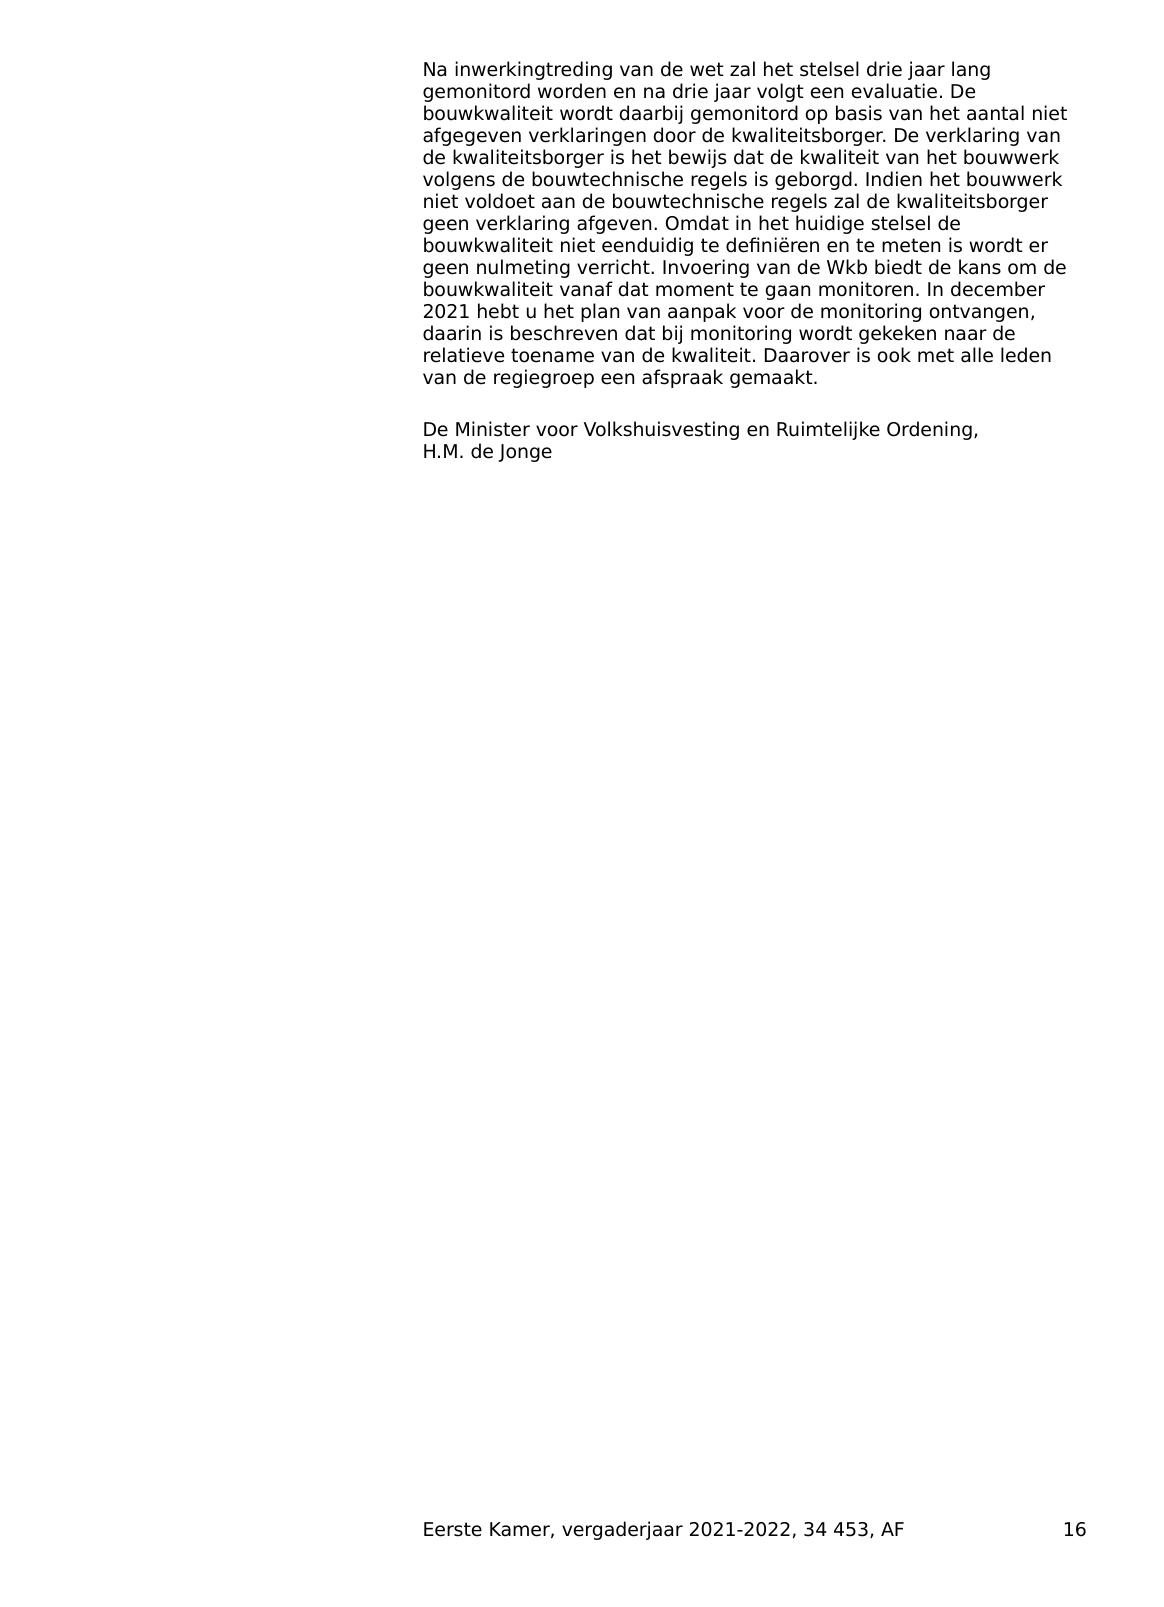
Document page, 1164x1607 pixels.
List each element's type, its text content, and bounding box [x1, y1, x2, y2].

text De Minister voor Volkshuisvesting en Ruimtelijke Ordening, H.M. de Jonge [422, 419, 1087, 463]
text Na inwerkingtreding van de wet zal het stelsel drie jaar lang gemonitord worden en na drie jaar volgt een evaluatie. De bouwkwaliteit wordt daarbij gemonitord op basis van het aantal niet afgegeven verklaringen door de kwaliteitsborger. De verklaring van de kwaliteitsborger is het bewijs dat de kwaliteit van het bouwwerk volgens de bouwtechnische regels is geborgd. Indien het bouwwerk niet voldoet aan de bouwtechnische regels zal de kwaliteitsborger geen verklaring afgeven. Omdat in het huidige stelsel de bouwkwaliteit niet eenduidig te definiëren en te meten is wordt er geen nulmeting verricht. Invoering van de Wkb biedt de kans om de bouwkwaliteit vanaf dat moment te gaan monitoren. In december 2021 hebt u het plan van aanpak voor de monitoring ontvangen, daarin is beschreven dat bij monitoring wordt gekeken naar de relatieve toename van de kwaliteit. Daarover is ook met alle leden van de regiegroep een afspraak gemaakt. [422, 59, 1087, 389]
